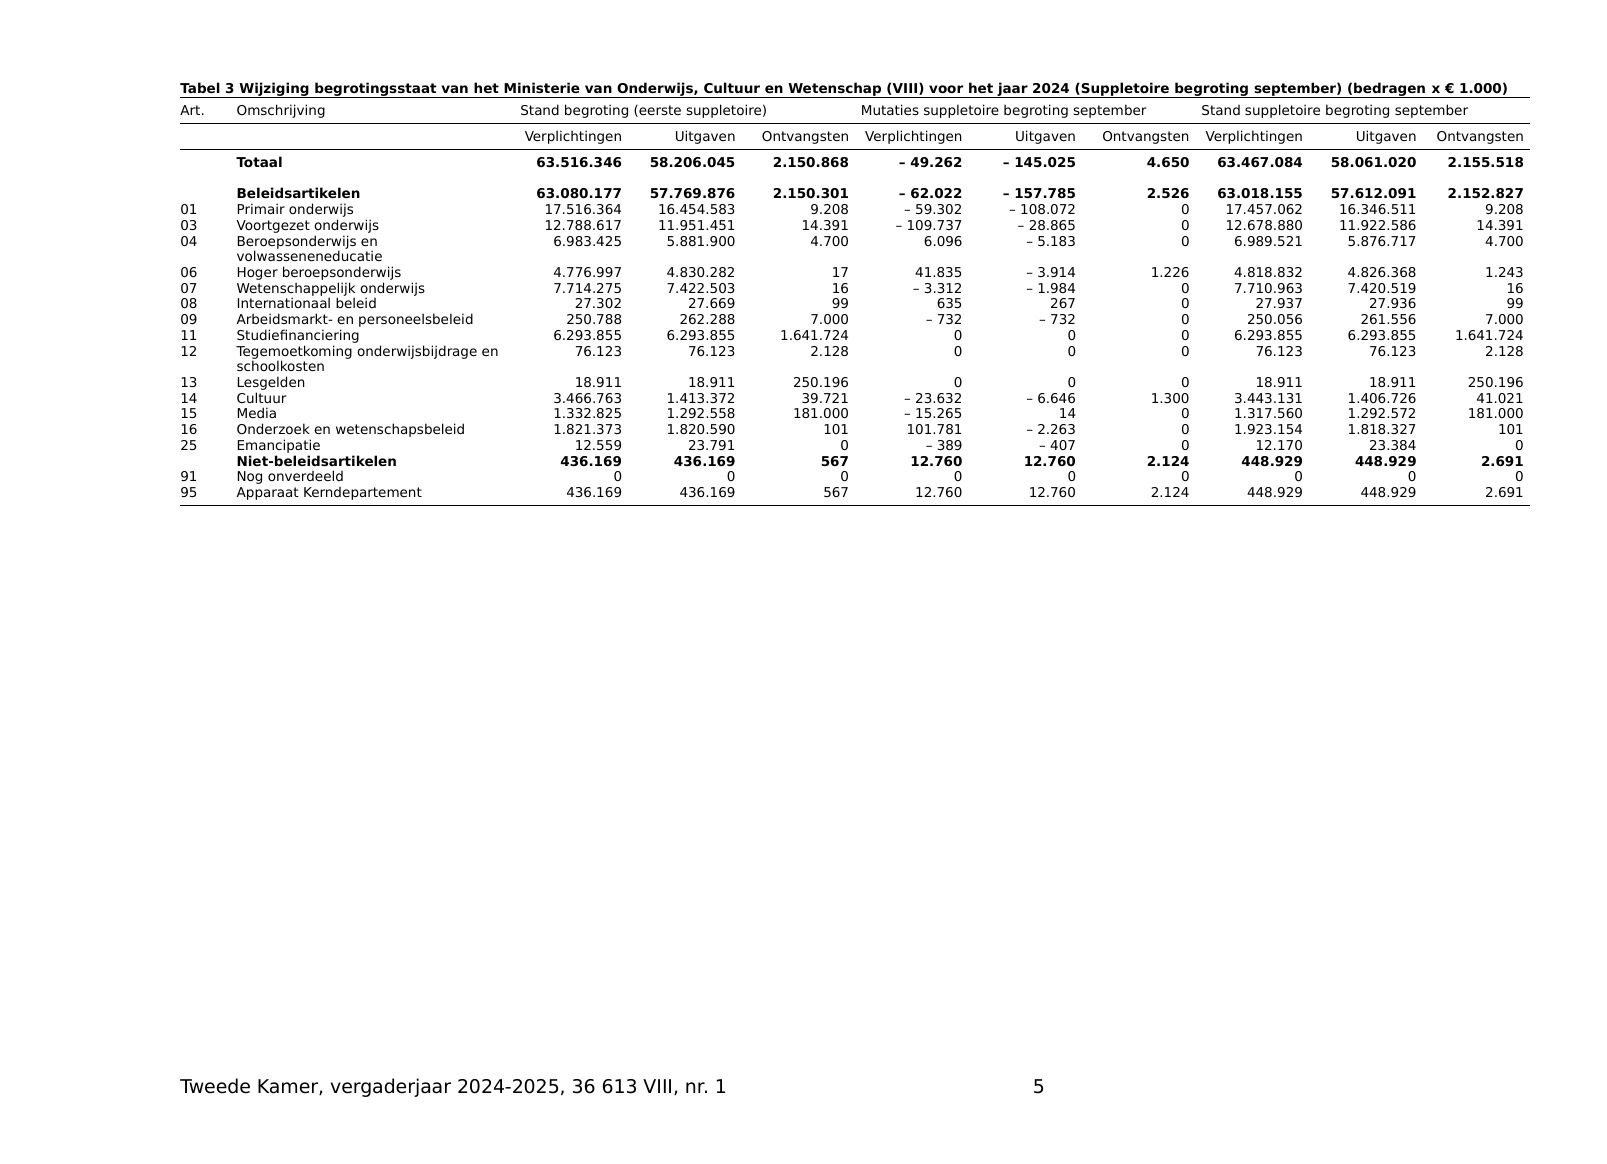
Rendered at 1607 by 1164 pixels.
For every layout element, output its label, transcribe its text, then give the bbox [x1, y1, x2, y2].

table_cell 11.922.586 [1309, 218, 1422, 233]
table_cell 2.691 [1422, 485, 1529, 505]
table_cell Internationaal beleid [231, 296, 514, 312]
table_cell 76.123 [1195, 344, 1309, 375]
table_cell 567 [741, 485, 855, 505]
table_cell 448.929 [1309, 454, 1422, 469]
table_cell Mutaties suppletoire begroting september [855, 98, 1195, 123]
table_cell [231, 170, 514, 186]
table_cell Ontvangsten [1082, 124, 1195, 149]
table_cell – 389 [855, 438, 968, 453]
table_cell 08 [180, 296, 231, 312]
table_cell – 1.984 [968, 281, 1082, 296]
table_cell 181.000 [1422, 406, 1529, 422]
table_cell 3.466.763 [514, 391, 628, 406]
table_cell 7.710.963 [1195, 281, 1309, 296]
table_cell 95 [180, 485, 231, 505]
table_cell 2.150.868 [741, 150, 855, 170]
table_cell 1.923.154 [1195, 422, 1309, 438]
table_cell 2.128 [741, 344, 855, 375]
table_cell [741, 170, 855, 186]
table_cell 12.760 [968, 454, 1082, 469]
table_cell Ontvangsten [741, 124, 855, 149]
table_cell 18.911 [514, 375, 628, 391]
table_cell 0 [1082, 344, 1195, 375]
table_cell 448.929 [1309, 485, 1422, 505]
table_cell – 3.312 [855, 281, 968, 296]
table_cell 27.302 [514, 296, 628, 312]
table_cell 18.911 [628, 375, 741, 391]
table_cell Uitgaven [1309, 124, 1422, 149]
table_cell [968, 170, 1082, 186]
table_cell 14 [968, 406, 1082, 422]
table_cell Hoger beroepsonderwijs [231, 265, 514, 281]
table_cell 436.169 [514, 454, 628, 469]
table_cell 6.293.855 [1195, 328, 1309, 343]
table_cell 16 [180, 422, 231, 438]
table_cell 0 [1082, 233, 1195, 265]
table_cell 4.776.997 [514, 265, 628, 281]
table_cell 0 [1082, 406, 1195, 422]
table_cell – 3.914 [968, 265, 1082, 281]
table_cell 12 [180, 344, 231, 375]
table_cell 76.123 [1309, 344, 1422, 375]
table_cell 58.061.020 [1309, 150, 1422, 170]
table_cell 0 [1082, 438, 1195, 453]
table_cell 99 [1422, 296, 1529, 312]
table_cell [180, 170, 231, 186]
table_cell 0 [968, 469, 1082, 485]
table_cell 12.559 [514, 438, 628, 453]
table_cell – 15.265 [855, 406, 968, 422]
table_cell – 28.865 [968, 218, 1082, 233]
table_cell 91 [180, 469, 231, 485]
table_cell 101 [1422, 422, 1529, 438]
table_cell 63.516.346 [514, 150, 628, 170]
table_cell Beroepsonderwijs en volwasseneneducatie [231, 233, 514, 265]
table_cell [180, 454, 231, 469]
table_cell Ontvangsten [1422, 124, 1529, 149]
table_cell 12.788.617 [514, 218, 628, 233]
table_cell 0 [741, 469, 855, 485]
table_cell 0 [1195, 469, 1309, 485]
table_cell 1.300 [1082, 391, 1195, 406]
table_cell Niet-beleidsartikelen [231, 454, 514, 469]
table_cell 4.700 [741, 233, 855, 265]
table_cell 7.420.519 [1309, 281, 1422, 296]
table_cell – 109.737 [855, 218, 968, 233]
table_cell 0 [1082, 281, 1195, 296]
table_cell 448.929 [1195, 485, 1309, 505]
table_cell 6.293.855 [628, 328, 741, 343]
table_cell – 6.646 [968, 391, 1082, 406]
table_cell 0 [855, 469, 968, 485]
table_cell 25 [180, 438, 231, 453]
table_cell 250.196 [741, 375, 855, 391]
table_cell 07 [180, 281, 231, 296]
table_cell 57.769.876 [628, 186, 741, 202]
table_cell [231, 124, 514, 149]
table_cell Cultuur [231, 391, 514, 406]
table_cell 17 [741, 265, 855, 281]
table_cell 2.155.518 [1422, 150, 1529, 170]
table_cell 2.526 [1082, 186, 1195, 202]
table_cell 13 [180, 375, 231, 391]
table_cell 0 [1082, 296, 1195, 312]
table_cell [1082, 170, 1195, 186]
table_cell 09 [180, 312, 231, 328]
table_cell 0 [1082, 202, 1195, 218]
table_cell 0 [1082, 375, 1195, 391]
table_cell 2.150.301 [741, 186, 855, 202]
table_cell 262.288 [628, 312, 741, 328]
table_cell 6.293.855 [514, 328, 628, 343]
table_cell Lesgelden [231, 375, 514, 391]
table_cell 436.169 [628, 485, 741, 505]
table_cell 101 [741, 422, 855, 438]
table_cell 1.413.372 [628, 391, 741, 406]
table_cell 6.293.855 [1309, 328, 1422, 343]
table_cell 01 [180, 202, 231, 218]
table_cell 17.516.364 [514, 202, 628, 218]
table_cell 1.406.726 [1309, 391, 1422, 406]
table_cell 1.820.590 [628, 422, 741, 438]
table_cell 3.443.131 [1195, 391, 1309, 406]
table_cell 181.000 [741, 406, 855, 422]
table_cell 0 [855, 375, 968, 391]
table_cell 0 [1082, 422, 1195, 438]
table_cell 4.818.832 [1195, 265, 1309, 281]
table_cell [1195, 170, 1309, 186]
table_cell 0 [1309, 469, 1422, 485]
table_cell – 5.183 [968, 233, 1082, 265]
table_cell Apparaat Kerndepartement [231, 485, 514, 505]
table_cell 0 [968, 375, 1082, 391]
table_cell Studiefinanciering [231, 328, 514, 343]
table_cell – 108.072 [968, 202, 1082, 218]
table_cell 14.391 [741, 218, 855, 233]
table_cell 15 [180, 406, 231, 422]
table_cell 101.781 [855, 422, 968, 438]
table_cell 27.669 [628, 296, 741, 312]
table_cell – 157.785 [968, 186, 1082, 202]
table_cell 1.292.558 [628, 406, 741, 422]
table_cell 63.467.084 [1195, 150, 1309, 170]
table_cell 4.830.282 [628, 265, 741, 281]
table_cell 16.346.511 [1309, 202, 1422, 218]
table_cell 23.384 [1309, 438, 1422, 453]
table_cell Totaal [231, 150, 514, 170]
table_cell Primair onderwijs [231, 202, 514, 218]
table_cell Tegemoetkoming onderwijsbijdrage en schoolkosten [231, 344, 514, 375]
table_cell [855, 170, 968, 186]
table_cell 14 [180, 391, 231, 406]
table_cell 6.989.521 [1195, 233, 1309, 265]
table_cell 567 [741, 454, 855, 469]
table_cell 1.292.572 [1309, 406, 1422, 422]
table_cell 16.454.583 [628, 202, 741, 218]
table_cell [180, 186, 231, 202]
table_cell Verplichtingen [855, 124, 968, 149]
table_cell 267 [968, 296, 1082, 312]
table_cell 18.911 [1195, 375, 1309, 391]
table_cell 0 [855, 344, 968, 375]
table_cell – 49.262 [855, 150, 968, 170]
table_cell 18.911 [1309, 375, 1422, 391]
table_cell 0 [1422, 438, 1529, 453]
table_cell 76.123 [628, 344, 741, 375]
table_cell 1.332.825 [514, 406, 628, 422]
table_cell 2.691 [1422, 454, 1529, 469]
table_cell 5.881.900 [628, 233, 741, 265]
table_cell – 732 [968, 312, 1082, 328]
table_cell 2.124 [1082, 485, 1195, 505]
table_cell Emancipatie [231, 438, 514, 453]
table_cell 2.128 [1422, 344, 1529, 375]
table_cell 57.612.091 [1309, 186, 1422, 202]
table_cell Voortgezet onderwijs [231, 218, 514, 233]
table_cell 0 [1082, 218, 1195, 233]
table_cell 0 [1082, 469, 1195, 485]
table_cell 99 [741, 296, 855, 312]
table_cell 0 [855, 328, 968, 343]
table_cell 9.208 [741, 202, 855, 218]
table_cell 11.951.451 [628, 218, 741, 233]
table_cell 7.714.275 [514, 281, 628, 296]
table_header Tabel 3 Wijziging begrotingsstaat van het Ministerie van Onderwijs, Cultuur en Wetenschap (VIII) voor het jaar 2024 (Suppletoire begroting september) (bedragen x € 1.000) [180, 81, 1529, 97]
table_cell [514, 170, 628, 186]
table_cell 0 [1422, 469, 1529, 485]
table_cell 7.422.503 [628, 281, 741, 296]
table_cell 261.556 [1309, 312, 1422, 328]
table_cell 14.391 [1422, 218, 1529, 233]
table_cell Art. [180, 98, 231, 123]
table_cell 12.760 [968, 485, 1082, 505]
table_cell 17.457.062 [1195, 202, 1309, 218]
table_cell 27.936 [1309, 296, 1422, 312]
table_cell 63.018.155 [1195, 186, 1309, 202]
table_cell 12.760 [855, 485, 968, 505]
table_cell 436.169 [628, 454, 741, 469]
table_cell 6.983.425 [514, 233, 628, 265]
table_cell – 2.263 [968, 422, 1082, 438]
table_cell 4.650 [1082, 150, 1195, 170]
table_cell 9.208 [1422, 202, 1529, 218]
table_cell 2.124 [1082, 454, 1195, 469]
table_cell Nog onverdeeld [231, 469, 514, 485]
table_cell Stand suppletoire begroting september [1195, 98, 1529, 123]
table_cell 06 [180, 265, 231, 281]
table_cell [180, 150, 231, 170]
table_cell 448.929 [1195, 454, 1309, 469]
table_cell – 732 [855, 312, 968, 328]
table_cell 12.678.880 [1195, 218, 1309, 233]
table_cell 4.826.368 [1309, 265, 1422, 281]
table_cell 1.818.327 [1309, 422, 1422, 438]
table_cell Onderzoek en wetenschapsbeleid [231, 422, 514, 438]
table_cell 2.152.827 [1422, 186, 1529, 202]
table_cell 1.821.373 [514, 422, 628, 438]
table_cell [1309, 170, 1422, 186]
table_cell 635 [855, 296, 968, 312]
table_cell 11 [180, 328, 231, 343]
table_cell [180, 124, 231, 149]
table_cell 7.000 [1422, 312, 1529, 328]
table_cell [628, 170, 741, 186]
table_cell 0 [1082, 312, 1195, 328]
table_cell 1.641.724 [1422, 328, 1529, 343]
table_cell 1.317.560 [1195, 406, 1309, 422]
table_cell 27.937 [1195, 296, 1309, 312]
table_cell 16 [741, 281, 855, 296]
table_cell 41.021 [1422, 391, 1529, 406]
table_cell 1.243 [1422, 265, 1529, 281]
table_cell Uitgaven [628, 124, 741, 149]
table_cell 4.700 [1422, 233, 1529, 265]
table_cell 0 [968, 344, 1082, 375]
table_cell [1422, 170, 1529, 186]
table_cell 63.080.177 [514, 186, 628, 202]
table_cell Verplichtingen [1195, 124, 1309, 149]
table_cell Verplichtingen [514, 124, 628, 149]
table_cell 7.000 [741, 312, 855, 328]
table_cell – 407 [968, 438, 1082, 453]
table_cell Wetenschappelijk onderwijs [231, 281, 514, 296]
table_cell 0 [741, 438, 855, 453]
table_cell 16 [1422, 281, 1529, 296]
table_cell 58.206.045 [628, 150, 741, 170]
table_cell 39.721 [741, 391, 855, 406]
table_cell 0 [514, 469, 628, 485]
table_cell 12.170 [1195, 438, 1309, 453]
table_cell 12.760 [855, 454, 968, 469]
table_cell 250.196 [1422, 375, 1529, 391]
table_cell Beleidsartikelen [231, 186, 514, 202]
table_cell Omschrijving [231, 98, 514, 123]
table_cell 250.056 [1195, 312, 1309, 328]
table_cell 1.226 [1082, 265, 1195, 281]
table_cell 0 [628, 469, 741, 485]
table_cell – 145.025 [968, 150, 1082, 170]
table_cell 5.876.717 [1309, 233, 1422, 265]
table_cell Stand begroting (eerste suppletoire) [514, 98, 855, 123]
table_cell 0 [1082, 328, 1195, 343]
table_cell 6.096 [855, 233, 968, 265]
table_cell – 59.302 [855, 202, 968, 218]
table_cell Media [231, 406, 514, 422]
table_cell 1.641.724 [741, 328, 855, 343]
table_cell 04 [180, 233, 231, 265]
table_cell 436.169 [514, 485, 628, 505]
table_cell 23.791 [628, 438, 741, 453]
table_cell 0 [968, 328, 1082, 343]
table_cell – 23.632 [855, 391, 968, 406]
table_cell Arbeidsmarkt- en personeelsbeleid [231, 312, 514, 328]
table_cell 250.788 [514, 312, 628, 328]
table_cell 76.123 [514, 344, 628, 375]
table_cell 03 [180, 218, 231, 233]
table_cell – 62.022 [855, 186, 968, 202]
table_cell 41.835 [855, 265, 968, 281]
table_cell Uitgaven [968, 124, 1082, 149]
